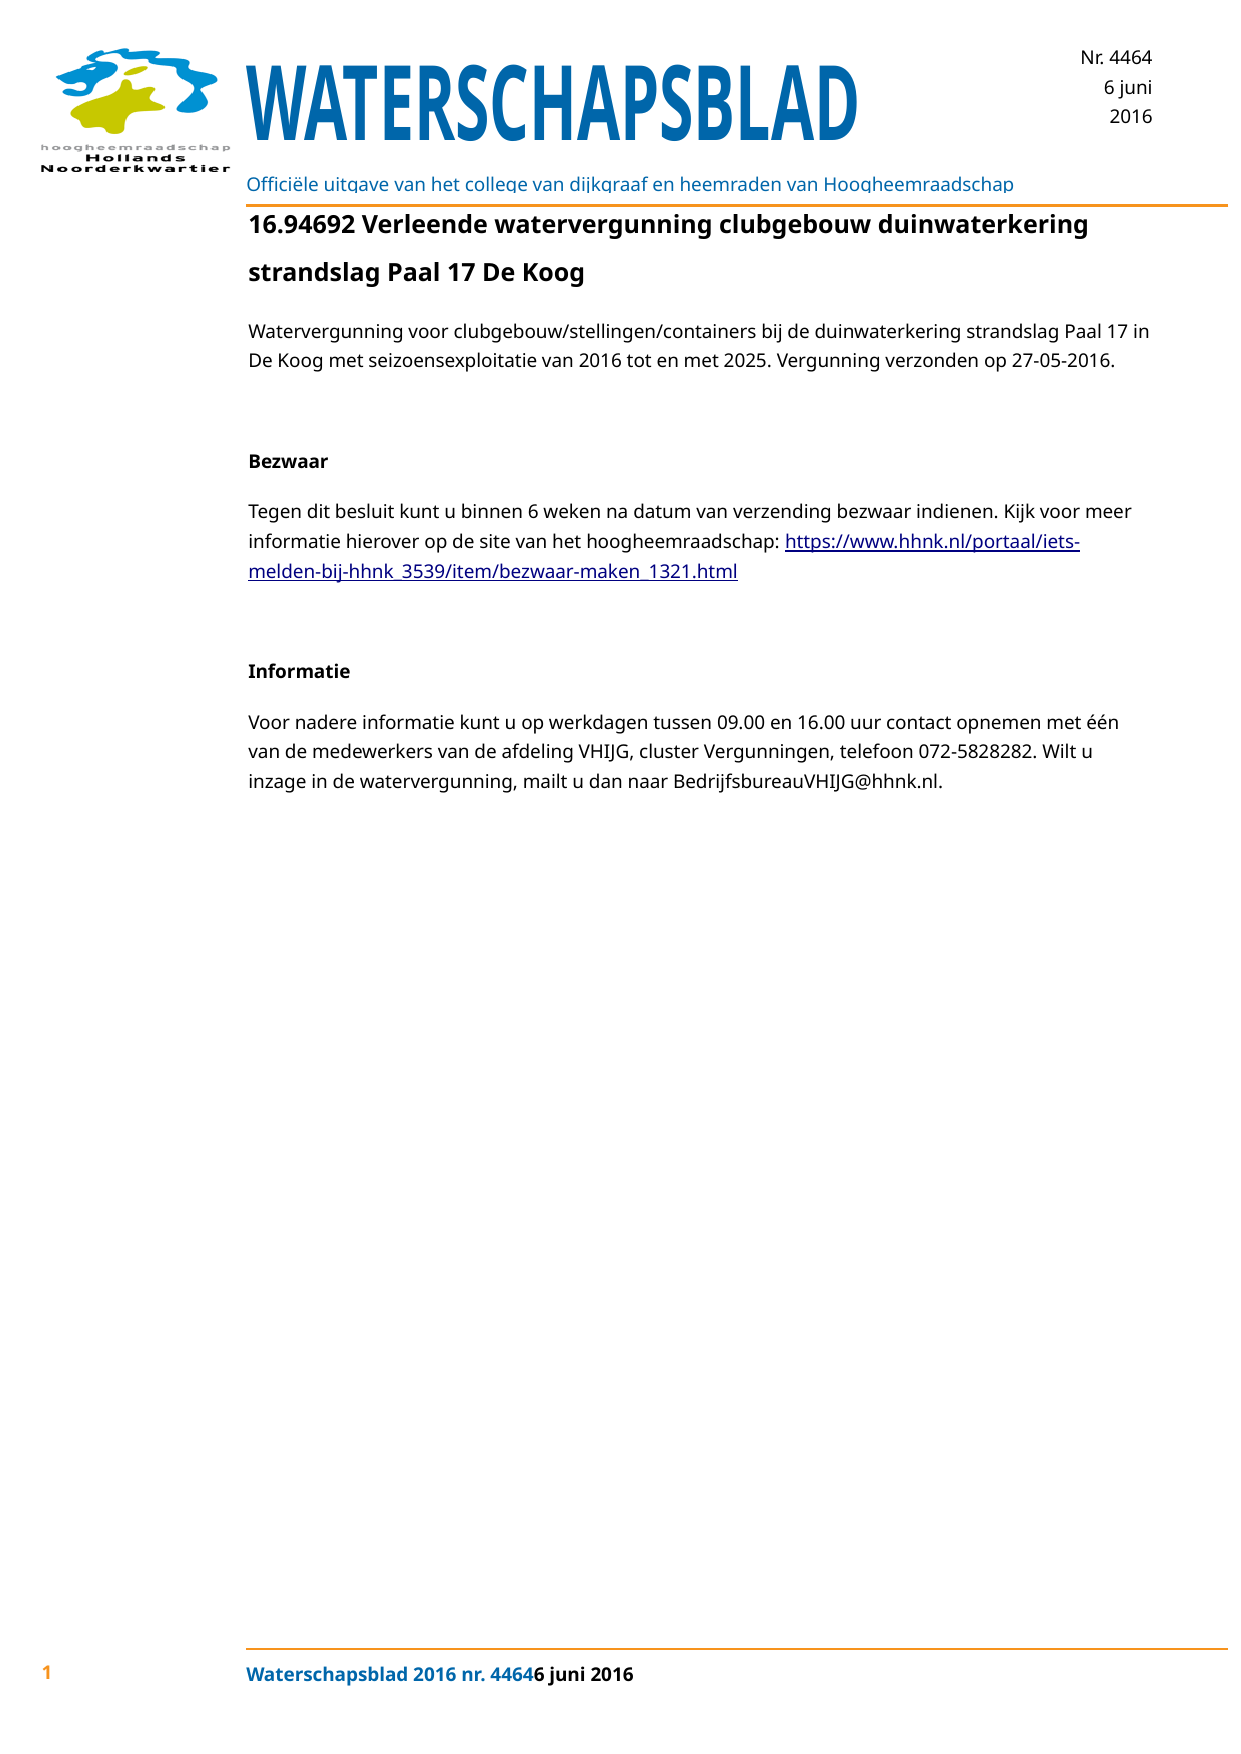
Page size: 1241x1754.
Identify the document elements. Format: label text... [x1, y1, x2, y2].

text Watervergunning voor clubgebouw/stellingen/containers bij de duinwaterkering strandslag Paal 17 in De Koog met seizoensexploitatie van 2016 tot en met 2025. Vergunning verzonden op 27-05-2016. [248, 318, 1152, 373]
text Bezwaar [248, 448, 1152, 474]
text Informatie [248, 659, 1152, 684]
text Tegen dit besluit kunt u binnen 6 weken na datum van verzending bezwaar indienen. Kijk voor meer informatie hierover op de site van het hoogheemraadschap: https://www.hhnk.nl/portaal/iets-melden-bij-hhnk_3539/item/bezwaar-maken_1321.html [248, 499, 1152, 584]
text 16.94692 Verleende watervergunning clubgebouw duinwaterkering strandslag Paal 17 De Koog [248, 207, 1152, 288]
text Voor nadere informatie kunt u op werkdagen tussen 09.00 en 16.00 uur contact opnemen met één van de medewerkers van de afdeling VHIJG, cluster Vergunningen, telefoon 072-5828282. Wilt u inzage in de watervergunning, mailt u dan naar BedrijfsbureauVHIJG@hhnk.nl. [248, 709, 1152, 794]
picture [41, 47, 231, 172]
